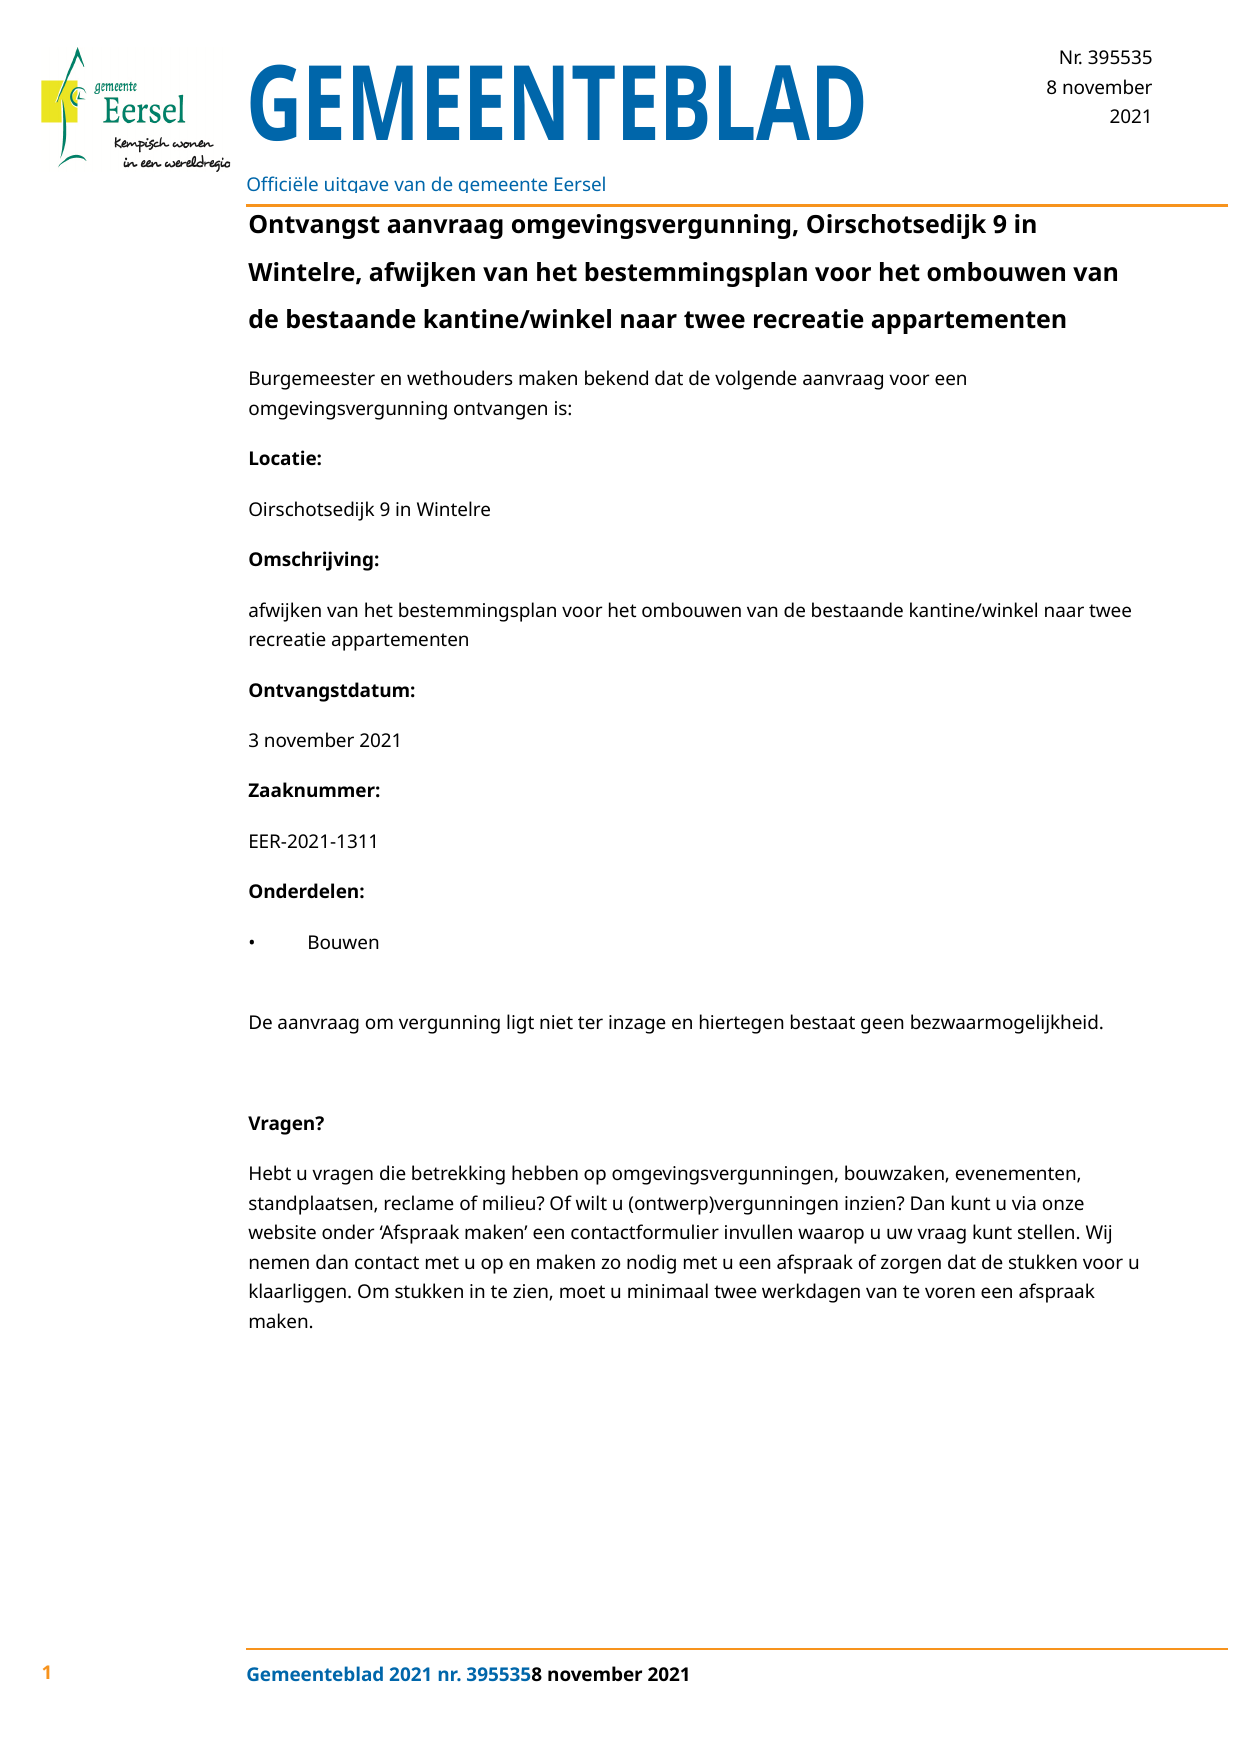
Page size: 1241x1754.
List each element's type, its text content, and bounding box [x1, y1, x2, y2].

text Hebt u vragen die betrekking hebben op omgevingsvergunningen, bouwzaken, evenementen, standplaatsen, reclame of milieu? Of wilt u (ontwerp)vergunningen inzien? Dan kunt u via onze website onder ‘Afspraak maken’ een contactformulier invullen waarop u uw vraag kunt stellen. Wij nemen dan contact met u op en maken zo nodig met u een afspraak of zorgen dat de stukken voor u klaarliggen. Om stukken in te zien, moet u minimaal twee werkdagen van te voren een afspraak maken. [248, 1160, 1152, 1334]
text Ontvangstdatum: [248, 677, 1152, 702]
text Locatie: [248, 446, 1152, 471]
text Onderdelen: [248, 878, 1152, 904]
text Ontvangst aanvraag omgevingsvergunning, Oirschotsedijk 9 in Wintelre, afwijken van het bestemmingsplan voor het ombouwen van de bestaande kantine/winkel naar twee recreatie appartementen [248, 207, 1152, 336]
text Burgemeester en wethouders maken bekend dat de volgende aanvraag voor een omgevingsvergunning ontvangen is: [248, 366, 1152, 421]
text 3 november 2021 [248, 727, 1152, 753]
text De aanvraag om vergunning ligt niet ter inzage en hiertegen bestaat geen bezwaarmogelijkheid. [248, 1009, 1152, 1034]
text Vragen? [248, 1110, 1152, 1135]
text Omschrijving: [248, 546, 1152, 572]
text EER-2021-1311 [248, 828, 1152, 854]
text Zaaknummer: [248, 778, 1152, 803]
picture [41, 47, 231, 172]
list Bouwen [248, 929, 1152, 954]
text Oirschotsedijk 9 in Wintelre [248, 496, 1152, 522]
text afwijken van het bestemmingsplan voor het ombouwen van de bestaande kantine/winkel naar twee recreatie appartementen [248, 597, 1152, 652]
